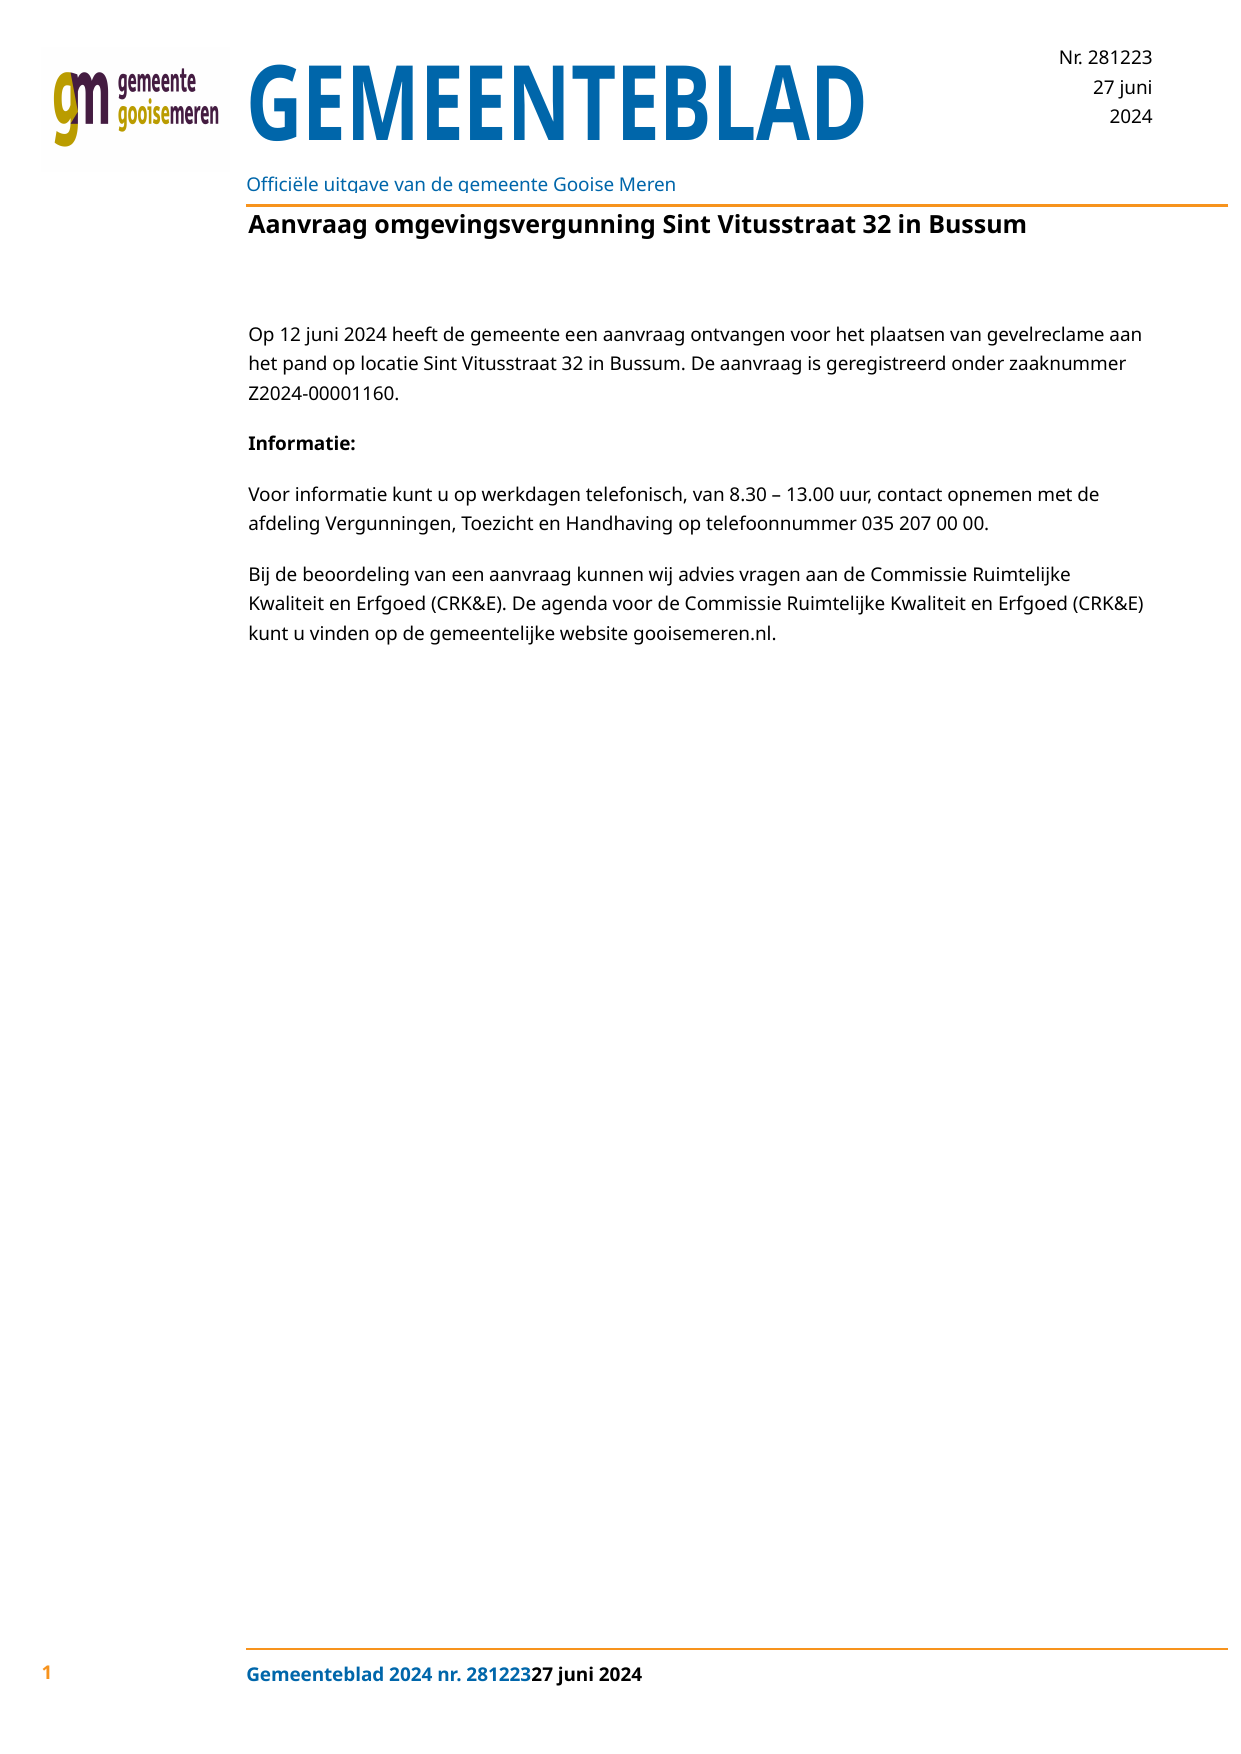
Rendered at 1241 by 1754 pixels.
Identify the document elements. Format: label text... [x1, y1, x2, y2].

text Informatie: [248, 430, 1152, 456]
text Bij de beoordeling van een aanvraag kunnen wij advies vragen aan de Commissie Ruimtelijke Kwaliteit en Erfgoed (CRK&E). De agenda voor de Commissie Ruimtelijke Kwaliteit en Erfgoed (CRK&E) kunt u vinden op de gemeentelijke website gooisemeren.nl. [248, 561, 1152, 646]
text Op 12 juni 2024 heeft de gemeente een aanvraag ontvangen voor het plaatsen van gevelreclame aan het pand op locatie Sint Vitusstraat 32 in Bussum. De aanvraag is geregistreerd onder zaaknummer Z2024-00001160. [248, 321, 1152, 406]
text Aanvraag omgevingsvergunning Sint Vitusstraat 32 in Bussum [248, 207, 1152, 241]
picture [41, 47, 231, 172]
text Voor informatie kunt u op werkdagen telefonisch, van 8.30 – 13.00 uur, contact opnemen met de afdeling Vergunningen, Toezicht en Handhaving op telefoonnummer 035 207 00 00. [248, 481, 1152, 536]
